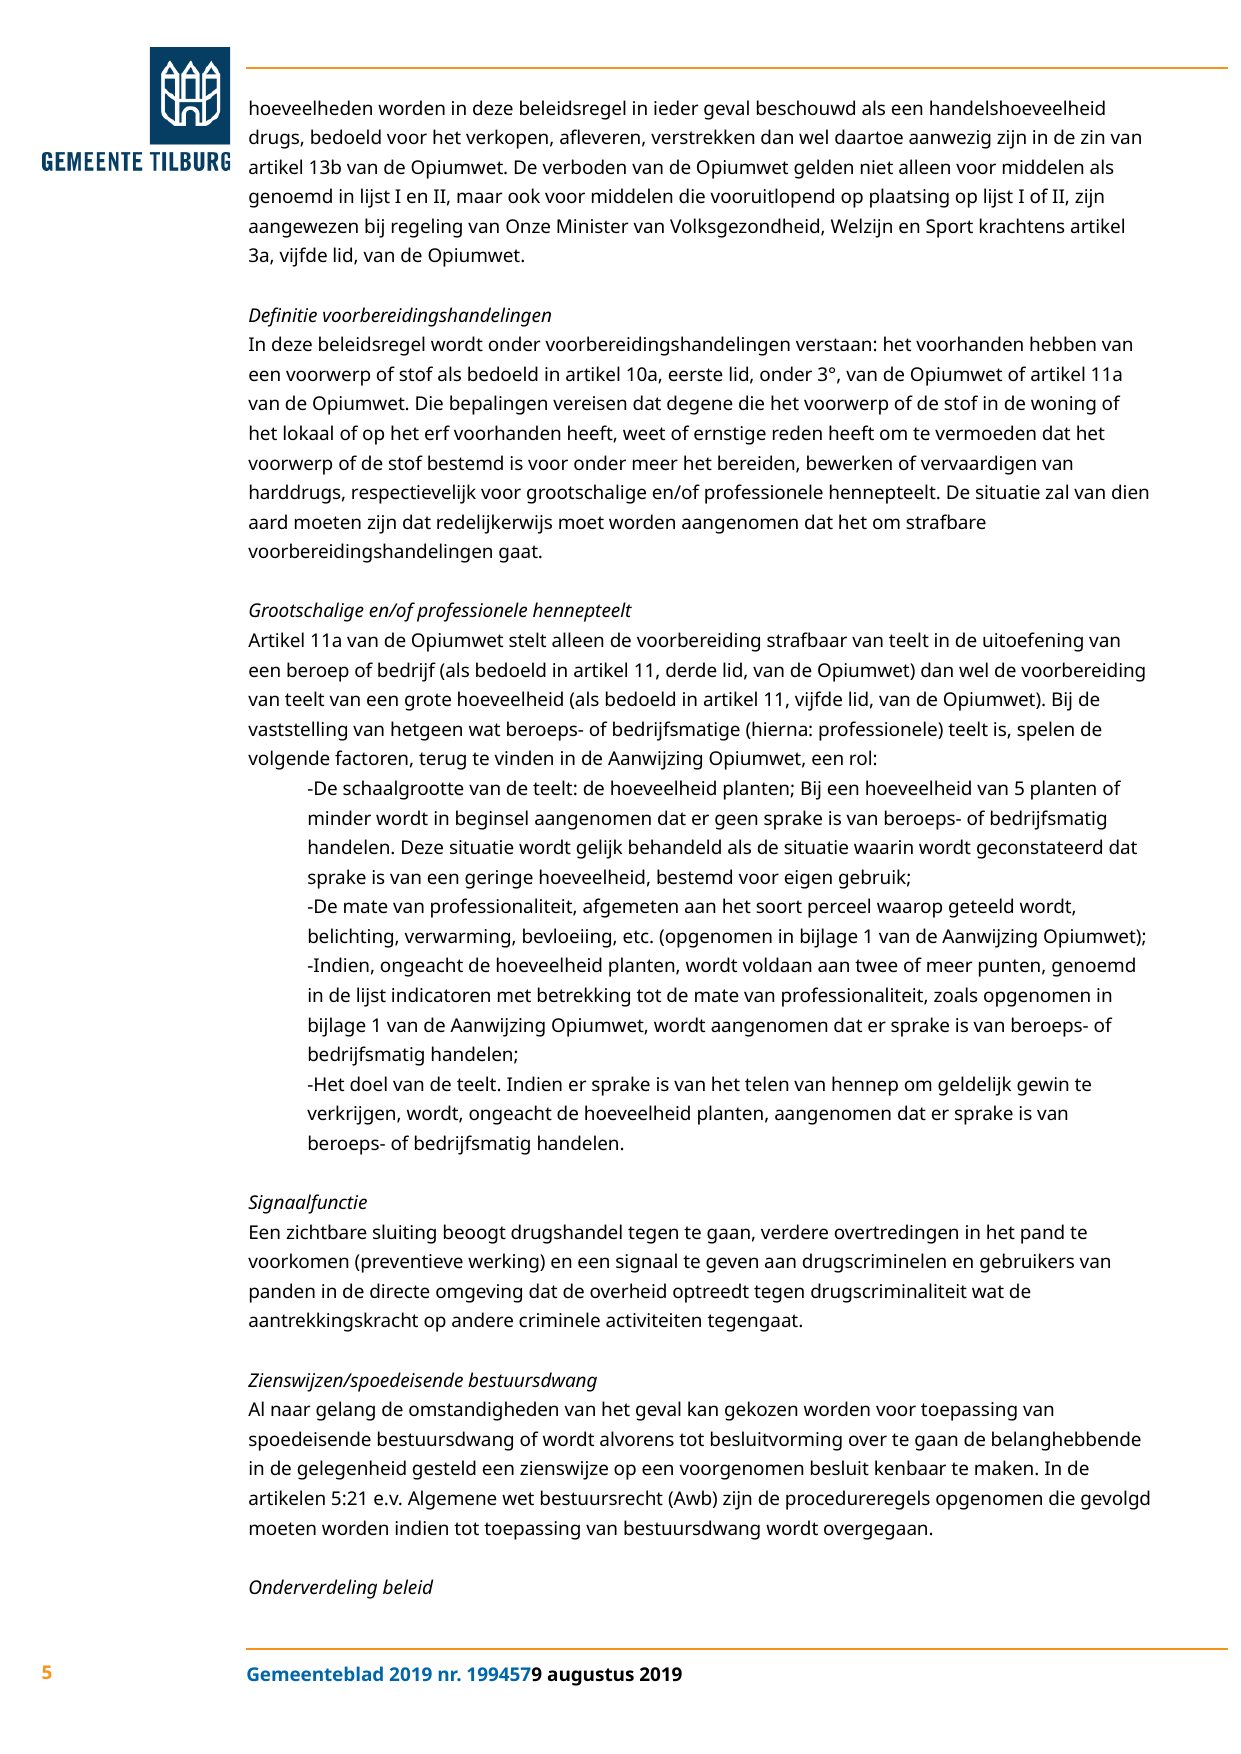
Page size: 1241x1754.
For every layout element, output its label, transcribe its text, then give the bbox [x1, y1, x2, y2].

list -Indien, ongeacht de hoeveelheid planten, wordt voldaan aan twee of meer punten, genoemd in de lijst indicatoren met betrekking tot de mate van professionaliteit, zoals opgenomen in bijlage 1 van de Aanwijzing Opiumwet, wordt aangenomen dat er sprake is van beroeps- of bedrijfsmatig handelen; [248, 953, 1152, 1067]
list -De mate van professionaliteit, afgemeten aan het soort perceel waarop geteeld wordt, belichting, verwarming, bevloeiing, etc. (opgenomen in bijlage 1 van de Aanwijzing Opiumwet); [248, 893, 1152, 949]
text Al naar gelang de omstandigheden van het geval kan gekozen worden voor toepassing van spoedeisende bestuursdwang of wordt alvorens tot besluitvorming over te gaan de belanghebbende in de gelegenheid gesteld een zienswijze op een voorgenomen besluit kenbaar te maken. In de artikelen 5:21 e.v. Algemene wet bestuursrecht (Awb) zijn de procedureregels opgenomen die gevolgd moeten worden indien tot toepassing van bestuursdwang wordt overgegaan. [248, 1396, 1152, 1541]
text Artikel 11a van de Opiumwet stelt alleen de voorbereiding strafbaar van teelt in de uitoefening van een beroep of bedrijf (als bedoeld in artikel 11, derde lid, van de Opiumwet) dan wel de voorbereiding van teelt van een grote hoeveelheid (als bedoeld in artikel 11, vijfde lid, van de Opiumwet). Bij de vaststelling van hetgeen wat beroeps- of bedrijfsmatige (hierna: professionele) teelt is, spelen de volgende factoren, terug te vinden in de Aanwijzing Opiumwet, een rol: [248, 627, 1152, 771]
text Definitie voorbereidingshandelingen [248, 302, 1152, 328]
text Zienswijzen/spoedeisende bestuursdwang [248, 1367, 1152, 1393]
picture [41, 47, 231, 172]
list -De schaalgrootte van de teelt: de hoeveelheid planten; Bij een hoeveelheid van 5 planten of minder wordt in beginsel aangenomen dat er geen sprake is van beroeps- of bedrijfsmatig handelen. Deze situatie wordt gelijk behandeld als de situatie waarin wordt geconstateerd dat sprake is van een geringe hoeveelheid, bestemd voor eigen gebruik; [248, 775, 1152, 890]
text Grootschalige en/of professionele hennepteelt [248, 598, 1152, 623]
text Signaalfunctie [248, 1189, 1152, 1215]
list -Het doel van de teelt. Indien er sprake is van het telen van hennep om geldelijk gewin te verkrijgen, wordt, ongeacht de hoeveelheid planten, aangenomen dat er sprake is van beroeps- of bedrijfsmatig handelen. [248, 1071, 1152, 1156]
text hoeveelheden worden in deze beleidsregel in ieder geval beschouwd als een handelshoeveelheid drugs, bedoeld voor het verkopen, afleveren, verstrekken dan wel daartoe aanwezig zijn in de zin van artikel 13b van de Opiumwet. De verboden van de Opiumwet gelden niet alleen voor middelen als genoemd in lijst I en II, maar ook voor middelen die vooruitlopend op plaatsing op lijst I of II, zijn aangewezen bij regeling van Onze Minister van Volksgezondheid, Welzijn en Sport krachtens artikel 3a, vijfde lid, van de Opiumwet. [248, 95, 1152, 268]
text Een zichtbare sluiting beoogt drugshandel tegen te gaan, verdere overtredingen in het pand te voorkomen (preventieve werking) en een signaal te geven aan drugscriminelen en gebruikers van panden in de directe omgeving dat de overheid optreedt tegen drugscriminaliteit wat de aantrekkingskracht op andere criminele activiteiten tegengaat. [248, 1219, 1152, 1333]
text In deze beleidsregel wordt onder voorbereidingshandelingen verstaan: het voorhanden hebben van een voorwerp of stof als bedoeld in artikel 10a, eerste lid, onder 3°, van de Opiumwet of artikel 11a van de Opiumwet. Die bepalingen vereisen dat degene die het voorwerp of de stof in de woning of het lokaal of op het erf voorhanden heeft, weet of ernstige reden heeft om te vermoeden dat het voorwerp of de stof bestemd is voor onder meer het bereiden, bewerken of vervaardigen van harddrugs, respectievelijk voor grootschalige en/of professionele hennepteelt. De situatie zal van dien aard moeten zijn dat redelijkerwijs moet worden aangenomen dat het om strafbare voorbereidingshandelingen gaat. [248, 331, 1152, 564]
text Onderverdeling beleid [248, 1574, 1152, 1600]
